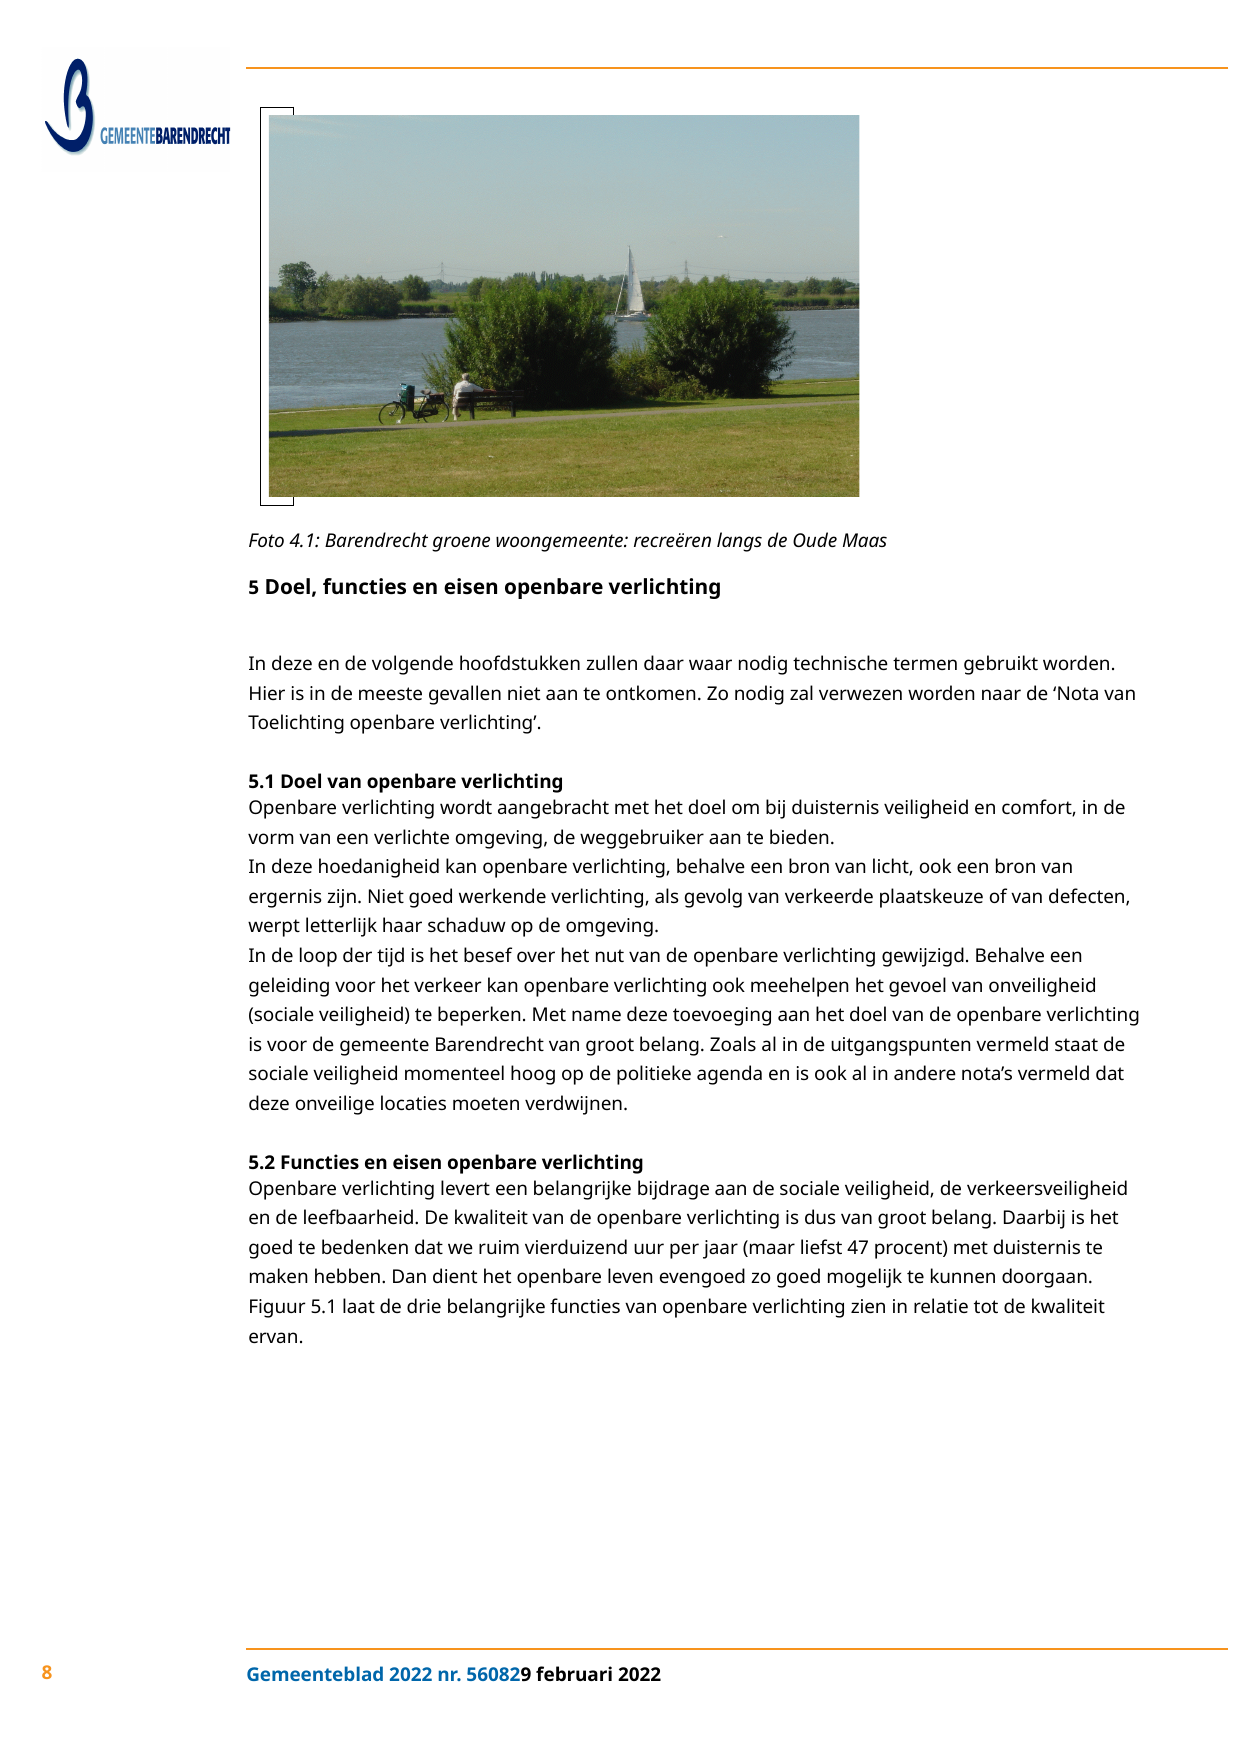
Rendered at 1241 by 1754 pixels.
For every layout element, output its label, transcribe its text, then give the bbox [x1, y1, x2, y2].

text In de loop der tijd is het besef over het nut van de openbare verlichting gewijzigd. Behalve een geleiding voor het verkeer kan openbare verlichting ook meehelpen het gevoel van onveiligheid (sociale veiligheid) te beperken. Met name deze toevoeging aan het doel van de openbare verlichting is voor de gemeente Barendrecht van groot belang. Zoals al in de uitgangspunten vermeld staat de sociale veiligheid momenteel hoog op de politieke agenda en is ook al in andere nota’s vermeld dat deze onveilige locaties moeten verdwijnen. [248, 942, 1152, 1116]
text Openbare verlichting wordt aangebracht met het doel om bij duisternis veiligheid en comfort, in de vorm van een verlichte omgeving, de weggebruiker aan te bieden. [248, 794, 1152, 849]
text 5.2 Functies en eisen openbare verlichting [248, 1149, 1152, 1175]
text In deze hoedanigheid kan openbare verlichting, behalve een bron van licht, ook een bron van ergernis zijn. Niet goed werkende verlichting, als gevolg van verkeerde plaatskeuze of van defecten, werpt letterlijk haar schaduw op de omgeving. [248, 853, 1152, 938]
text Openbare verlichting levert een belangrijke bijdrage aan de sociale veiligheid, de verkeersveiligheid en de leefbaarheid. De kwaliteit van de openbare verlichting is dus van groot belang. Daarbij is het goed te bedenken dat we ruim vierduizend uur per jaar (maar liefst 47 procent) met duisternis te maken hebben. Dan dient het openbare leven evengoed zo goed mogelijk te kunnen doorgaan. [248, 1175, 1152, 1289]
picture [268, 115, 860, 497]
text Foto 4.1: Barendrecht groene woongemeente: recreëren langs de Oude Maas [248, 527, 1152, 553]
text 5.1 Doel van openbare verlichting [248, 768, 1152, 794]
text In deze en de volgende hoofdstukken zullen daar waar nodig technische termen gebruikt worden. Hier is in de meeste gevallen niet aan te ontkomen. Zo nodig zal verwezen worden naar de ‘Nota van Toelichting openbare verlichting’. [248, 650, 1152, 735]
text Figuur 5.1 laat de drie belangrijke functies van openbare verlichting zien in relatie tot de kwaliteit ervan. [248, 1293, 1152, 1349]
text 5 Doel, functies en eisen openbare verlichting [248, 572, 1152, 601]
picture [41, 47, 231, 172]
